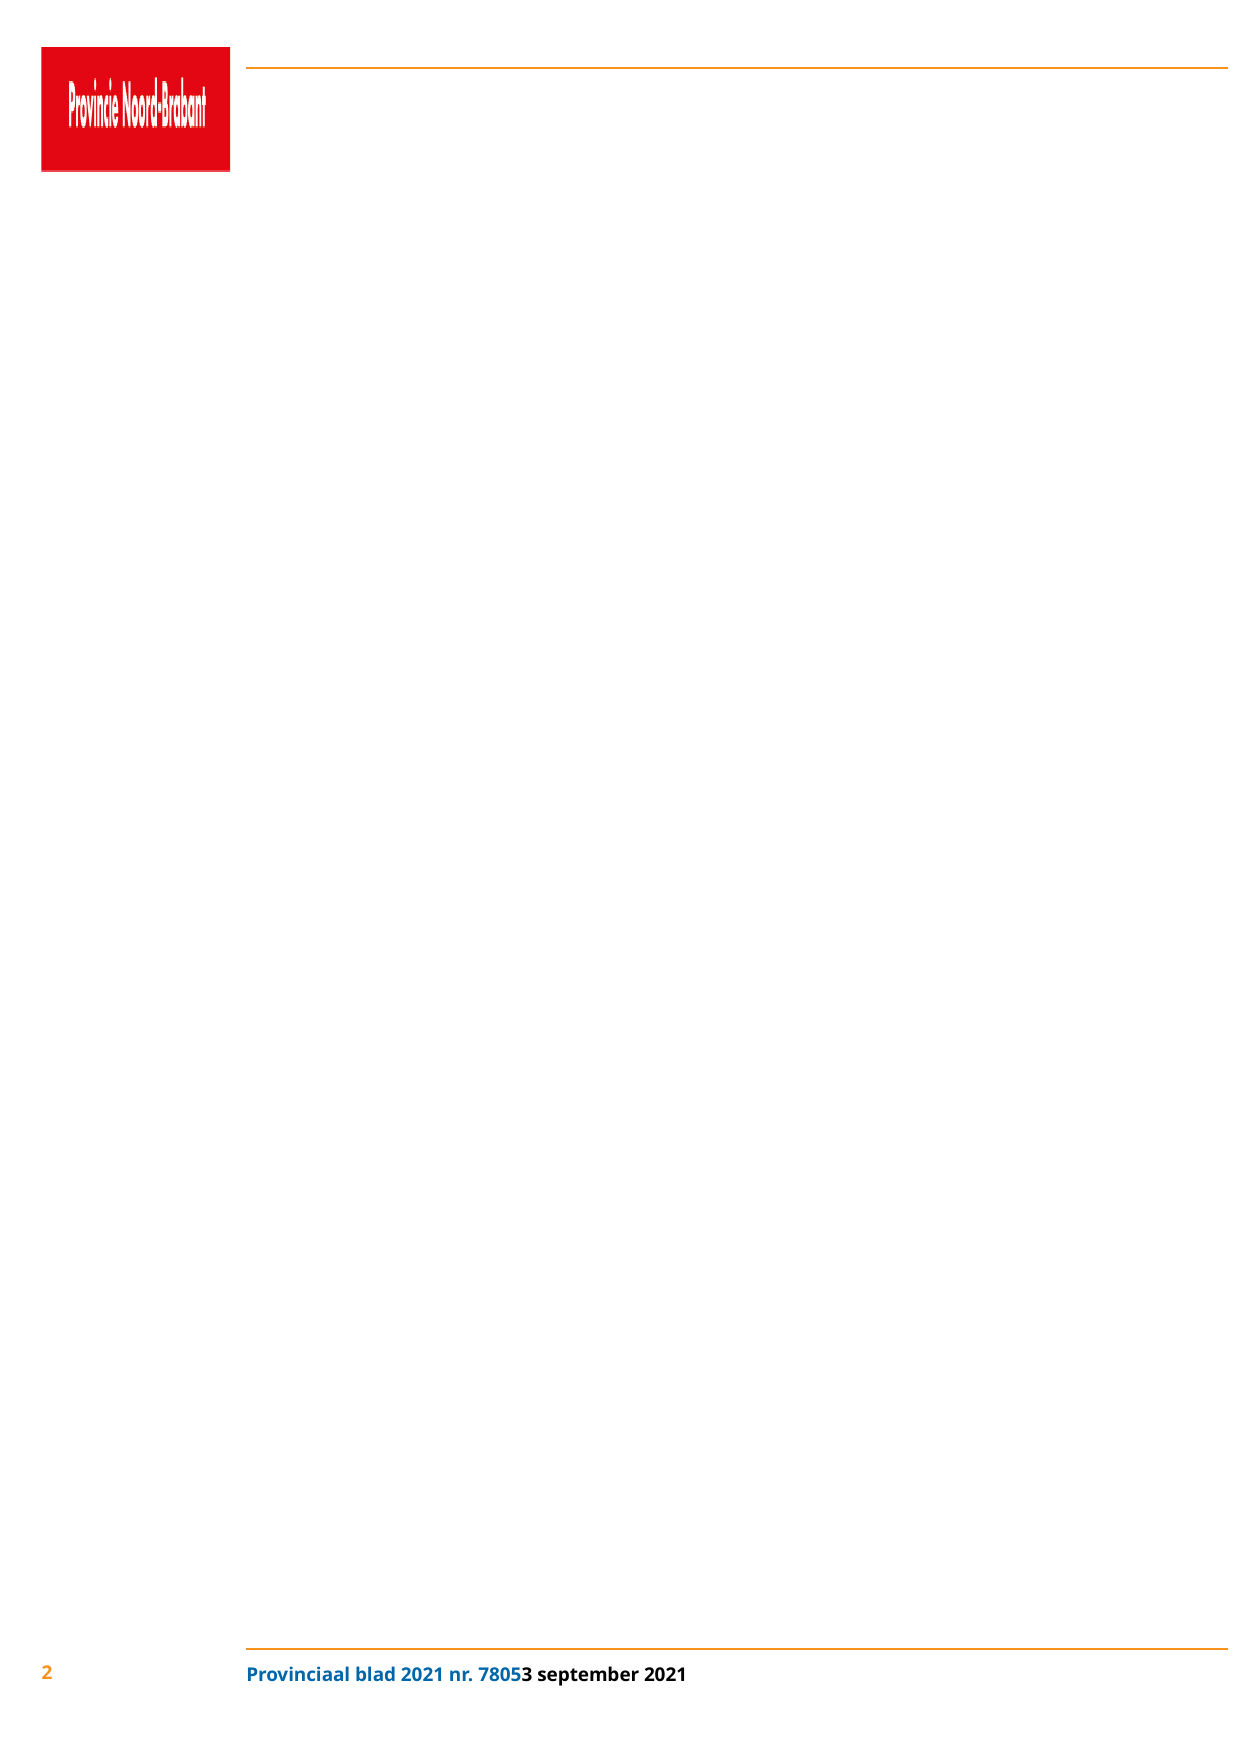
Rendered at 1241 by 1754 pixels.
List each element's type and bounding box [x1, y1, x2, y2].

picture [41, 47, 231, 172]
table_cell [248, 95, 700, 121]
table_cell [700, 95, 1152, 121]
table_cell [700, 121, 1152, 146]
table_cell [248, 121, 700, 146]
